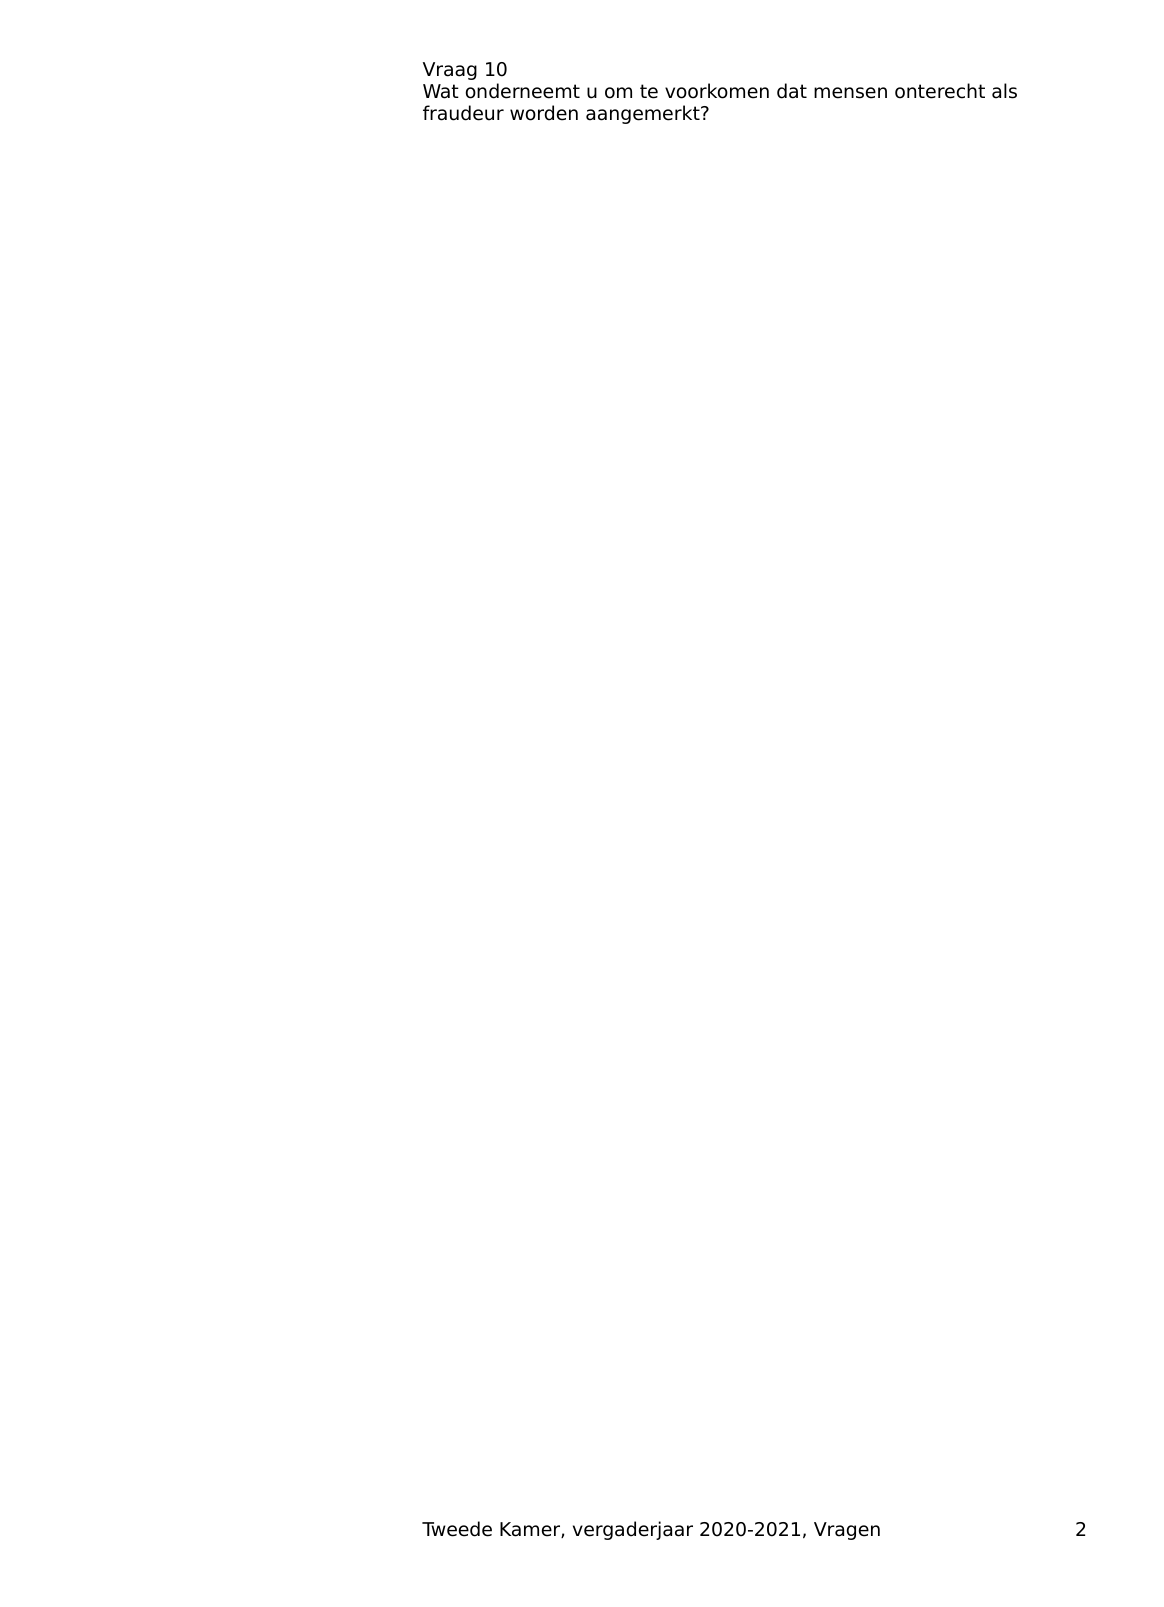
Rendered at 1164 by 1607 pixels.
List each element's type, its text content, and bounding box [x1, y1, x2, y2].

text Vraag 10 [422, 59, 1087, 81]
text Wat onderneemt u om te voorkomen dat mensen onterecht als fraudeur worden aangemerkt? [422, 81, 1087, 125]
